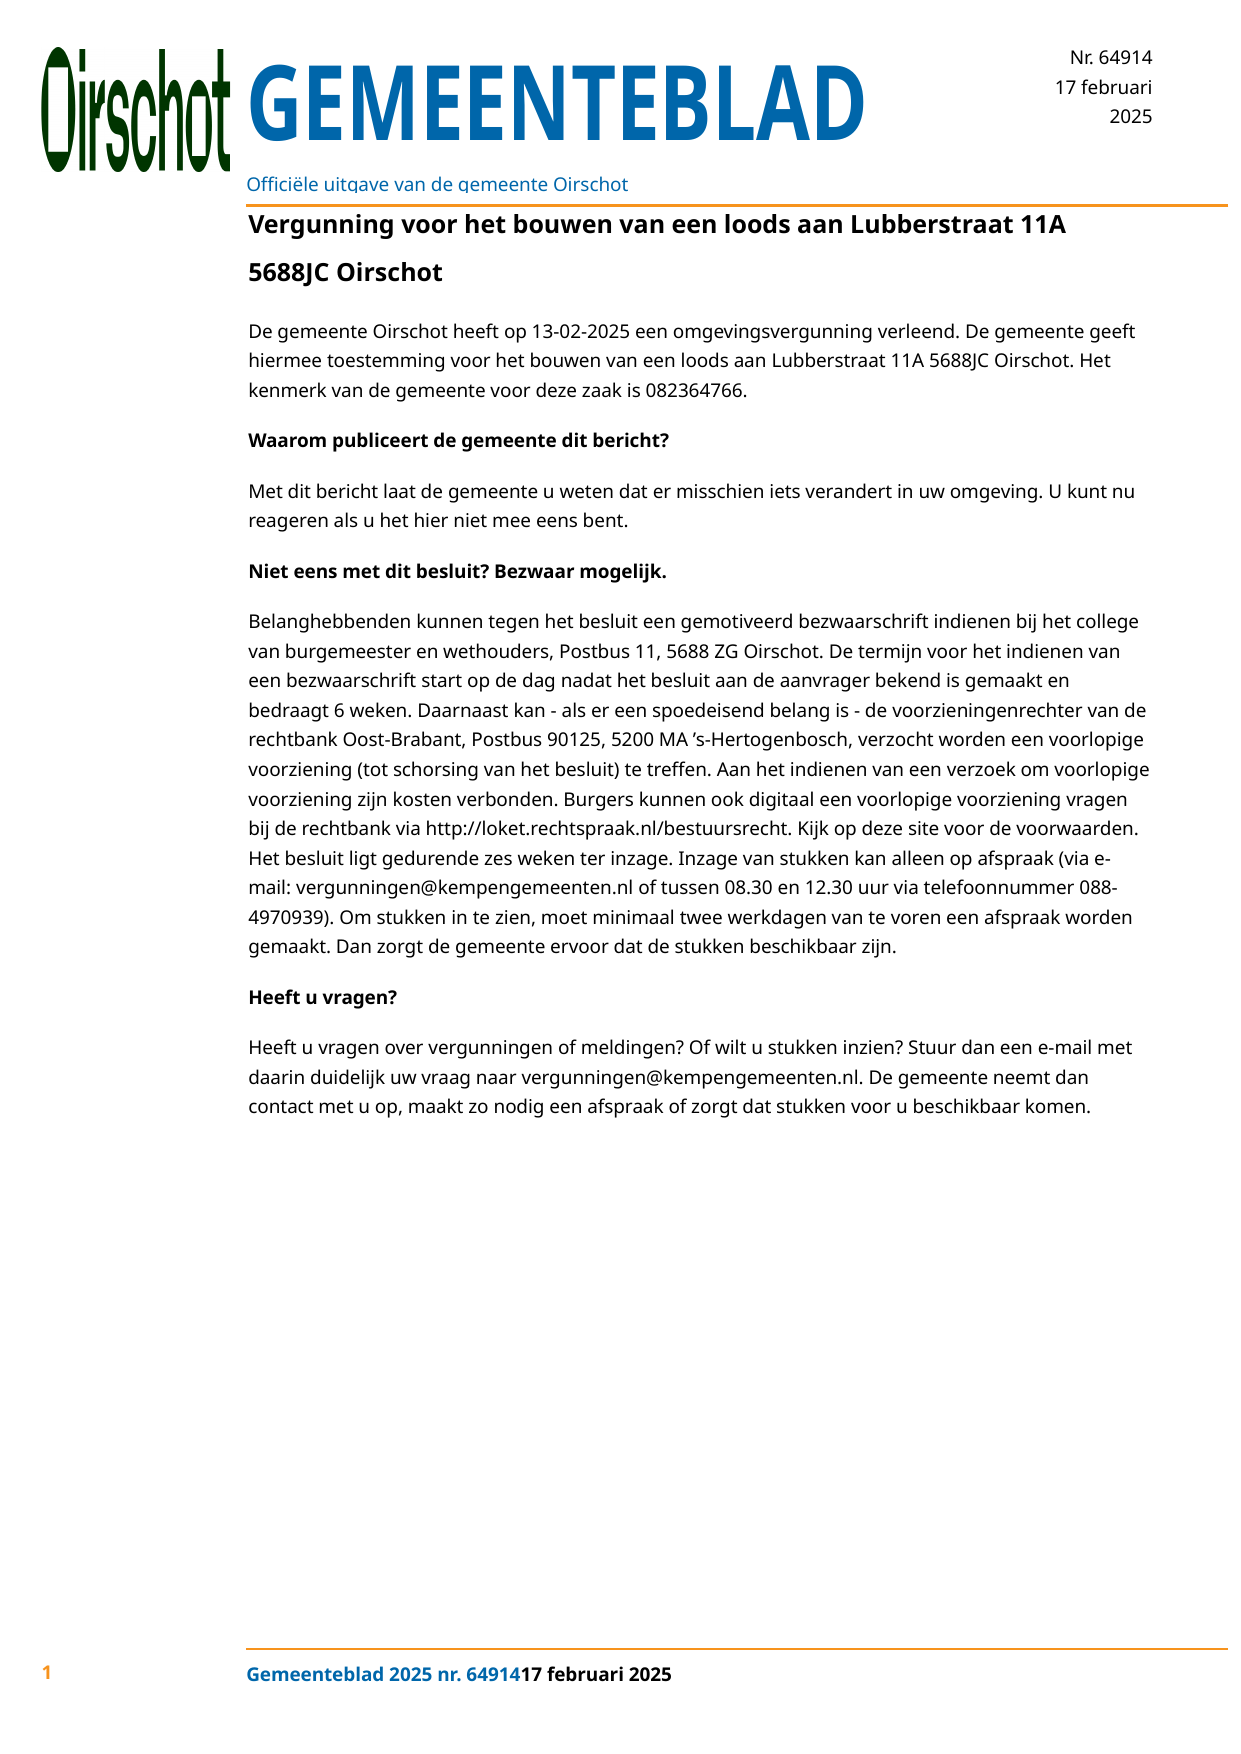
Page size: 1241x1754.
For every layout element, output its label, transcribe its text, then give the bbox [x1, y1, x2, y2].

text Waarom publiceert de gemeente dit bericht? [248, 427, 1152, 453]
text Met dit bericht laat de gemeente u weten dat er misschien iets verandert in uw omgeving. U kunt nu reageren als u het hier niet mee eens bent. [248, 478, 1152, 533]
text Heeft u vragen? [248, 984, 1152, 1010]
text Heeft u vragen over vergunningen of meldingen? Of wilt u stukken inzien? Stuur dan een e-mail met daarin duidelijk uw vraag naar vergunningen@kempengemeenten.nl. De gemeente neemt dan contact met u op, maakt zo nodig een afspraak of zorgt dat stukken voor u beschikbaar komen. [248, 1034, 1152, 1119]
picture [41, 47, 231, 172]
text Niet eens met dit besluit? Bezwaar mogelijk. [248, 558, 1152, 584]
text Belanghebbenden kunnen tegen het besluit een gemotiveerd bezwaarschrift indienen bij het college van burgemeester en wethouders, Postbus 11, 5688 ZG Oirschot. De termijn voor het indienen van een bezwaarschrift start op de dag nadat het besluit aan de aanvrager bekend is gemaakt en bedraagt 6 weken. Daarnaast kan - als er een spoedeisend belang is - de voorzieningenrechter van de rechtbank Oost-Brabant, Postbus 90125, 5200 MA ’s-Hertogenbosch, verzocht worden een voorlopige voorziening (tot schorsing van het besluit) te treffen. Aan het indienen van een verzoek om voorlopige voorziening zijn kosten verbonden. Burgers kunnen ook digitaal een voorlopige voorziening vragen bij de rechtbank via http://loket.rechtspraak.nl/bestuursrecht. Kijk op deze site voor de voorwaarden. Het besluit ligt gedurende zes weken ter inzage. Inzage van stukken kan alleen op afspraak (via e-mail: vergunningen@kempengemeenten.nl of tussen 08.30 en 12.30 uur via telefoonnummer 088-4970939). Om stukken in te zien, moet minimaal twee werkdagen van te voren een afspraak worden gemaakt. Dan zorgt de gemeente ervoor dat de stukken beschikbaar zijn. [248, 608, 1152, 959]
text De gemeente Oirschot heeft op 13-02-2025 een omgevingsvergunning verleend. De gemeente geeft hiermee toestemming voor het bouwen van een loods aan Lubberstraat 11A 5688JC Oirschot. Het kenmerk van de gemeente voor deze zaak is 082364766. [248, 318, 1152, 403]
text Vergunning voor het bouwen van een loods aan Lubberstraat 11A 5688JC Oirschot [248, 207, 1152, 288]
